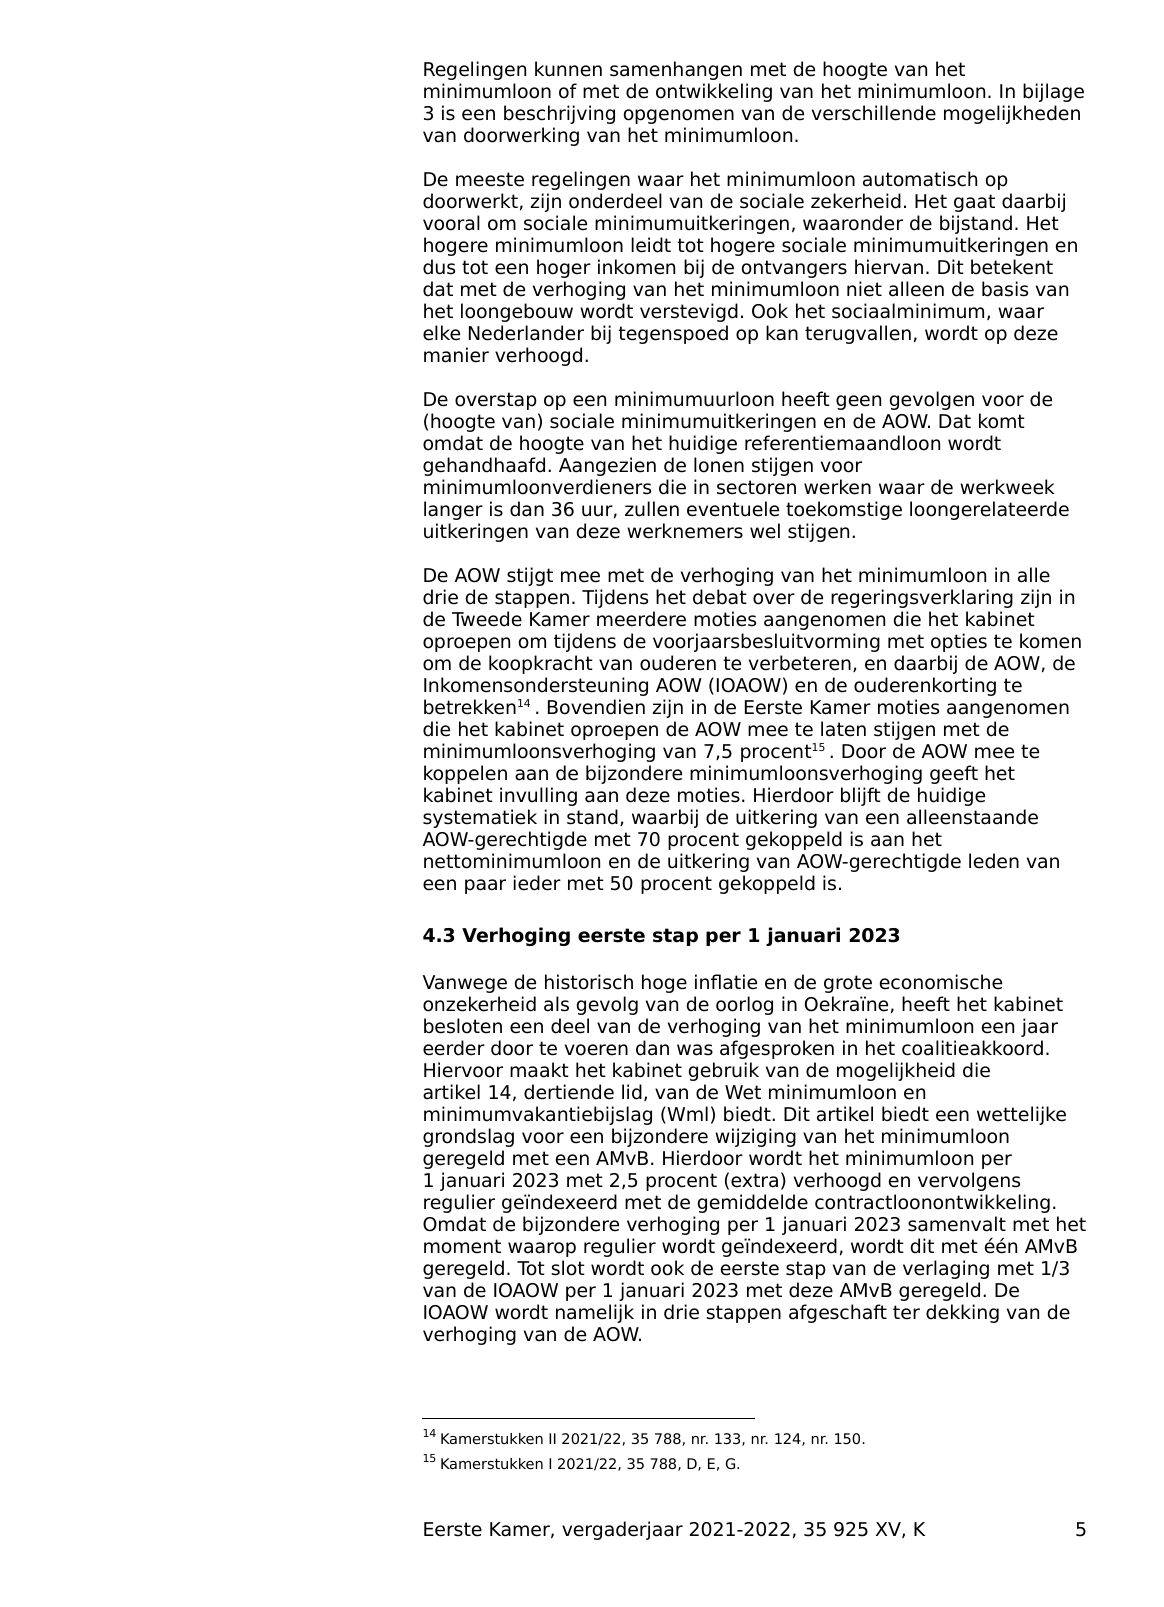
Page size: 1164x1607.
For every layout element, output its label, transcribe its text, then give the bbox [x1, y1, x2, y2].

text Vanwege de historisch hoge inflatie en de grote economische onzekerheid als gevolg van de oorlog in Oekraïne, heeft het kabinet besloten een deel van de verhoging van het minimumloon een jaar eerder door te voeren dan was afgesproken in het coalitieakkoord. Hiervoor maakt het kabinet gebruik van de mogelijkheid die artikel 14, dertiende lid, van de Wet minimumloon en minimumvakantiebijslag (Wml) biedt. Dit artikel biedt een wettelijke grondslag voor een bijzondere wijziging van het minimumloon geregeld met een AMvB. Hierdoor wordt het minimumloon per 1 januari 2023 met 2,5 procent (extra) verhoogd en vervolgens regulier geïndexeerd met de gemiddelde contractloonontwikkeling. Omdat de bijzondere verhoging per 1 januari 2023 samenvalt met het moment waarop regulier wordt geïndexeerd, wordt dit met één AMvB geregeld. Tot slot wordt ook de eerste stap van de verlaging met 1/3 van de IOAOW per 1 januari 2023 met deze AMvB geregeld. De IOAOW wordt namelijk in drie stappen afgeschaft ter dekking van de verhoging van de AOW. [422, 972, 1087, 1346]
text De overstap op een minimumuurloon heeft geen gevolgen voor de (hoogte van) sociale minimumuitkeringen en de AOW. Dat komt omdat de hoogte van het huidige referentiemaandloon wordt gehandhaafd. Aangezien de lonen stijgen voor minimumloonverdieners die in sectoren werken waar de werkweek langer is dan 36 uur, zullen eventuele toekomstige loongerelateerde uitkeringen van deze werknemers wel stijgen. [422, 389, 1087, 543]
text De AOW stijgt mee met de verhoging van het minimumloon in alle drie de stappen. Tijdens het debat over de regeringsverklaring zijn in de Tweede Kamer meerdere moties aangenomen die het kabinet oproepen om tijdens de voorjaarsbesluitvorming met opties te komen om de koopkracht van ouderen te verbeteren, en daarbij de AOW, de Inkomensondersteuning AOW (IOAOW) en de ouderenkorting te betrekken. Bovendien zijn in de Eerste Kamer moties aangenomen die het kabinet oproepen de AOW mee te laten stijgen met de minimumloonsverhoging van 7,5 procent. Door de AOW mee te koppelen aan de bijzondere minimumloonsverhoging geeft het kabinet invulling aan deze moties. Hierdoor blijft de huidige systematiek in stand, waarbij de uitkering van een alleenstaande AOW-gerechtigde met 70 procent gekoppeld is aan het nettominimumloon en de uitkering van AOW-gerechtigde leden van een paar ieder met 50 procent gekoppeld is. [422, 565, 1087, 895]
text Kamerstukken I 2021/22, 35 788, D, E, G. [422, 1452, 1087, 1474]
text Regelingen kunnen samenhangen met de hoogte van het minimumloon of met de ontwikkeling van het minimumloon. In bijlage 3 is een beschrijving opgenomen van de verschillende mogelijkheden van doorwerking van het minimumloon. [422, 59, 1087, 147]
text De meeste regelingen waar het minimumloon automatisch op doorwerkt, zijn onderdeel van de sociale zekerheid. Het gaat daarbij vooral om sociale minimumuitkeringen, waaronder de bijstand. Het hogere minimumloon leidt tot hogere sociale minimumuitkeringen en dus tot een hoger inkomen bij de ontvangers hiervan. Dit betekent dat met de verhoging van het minimumloon niet alleen de basis van het loongebouw wordt verstevigd. Ook het sociaalminimum, waar elke Nederlander bij tegenspoed op kan terugvallen, wordt op deze manier verhoogd. [422, 169, 1087, 367]
subtitle 4.3 Verhoging eerste stap per 1 januari 2023 [422, 925, 1087, 947]
text Kamerstukken II 2021/22, 35 788, nr. 133, nr. 124, nr. 150. [422, 1427, 1087, 1449]
